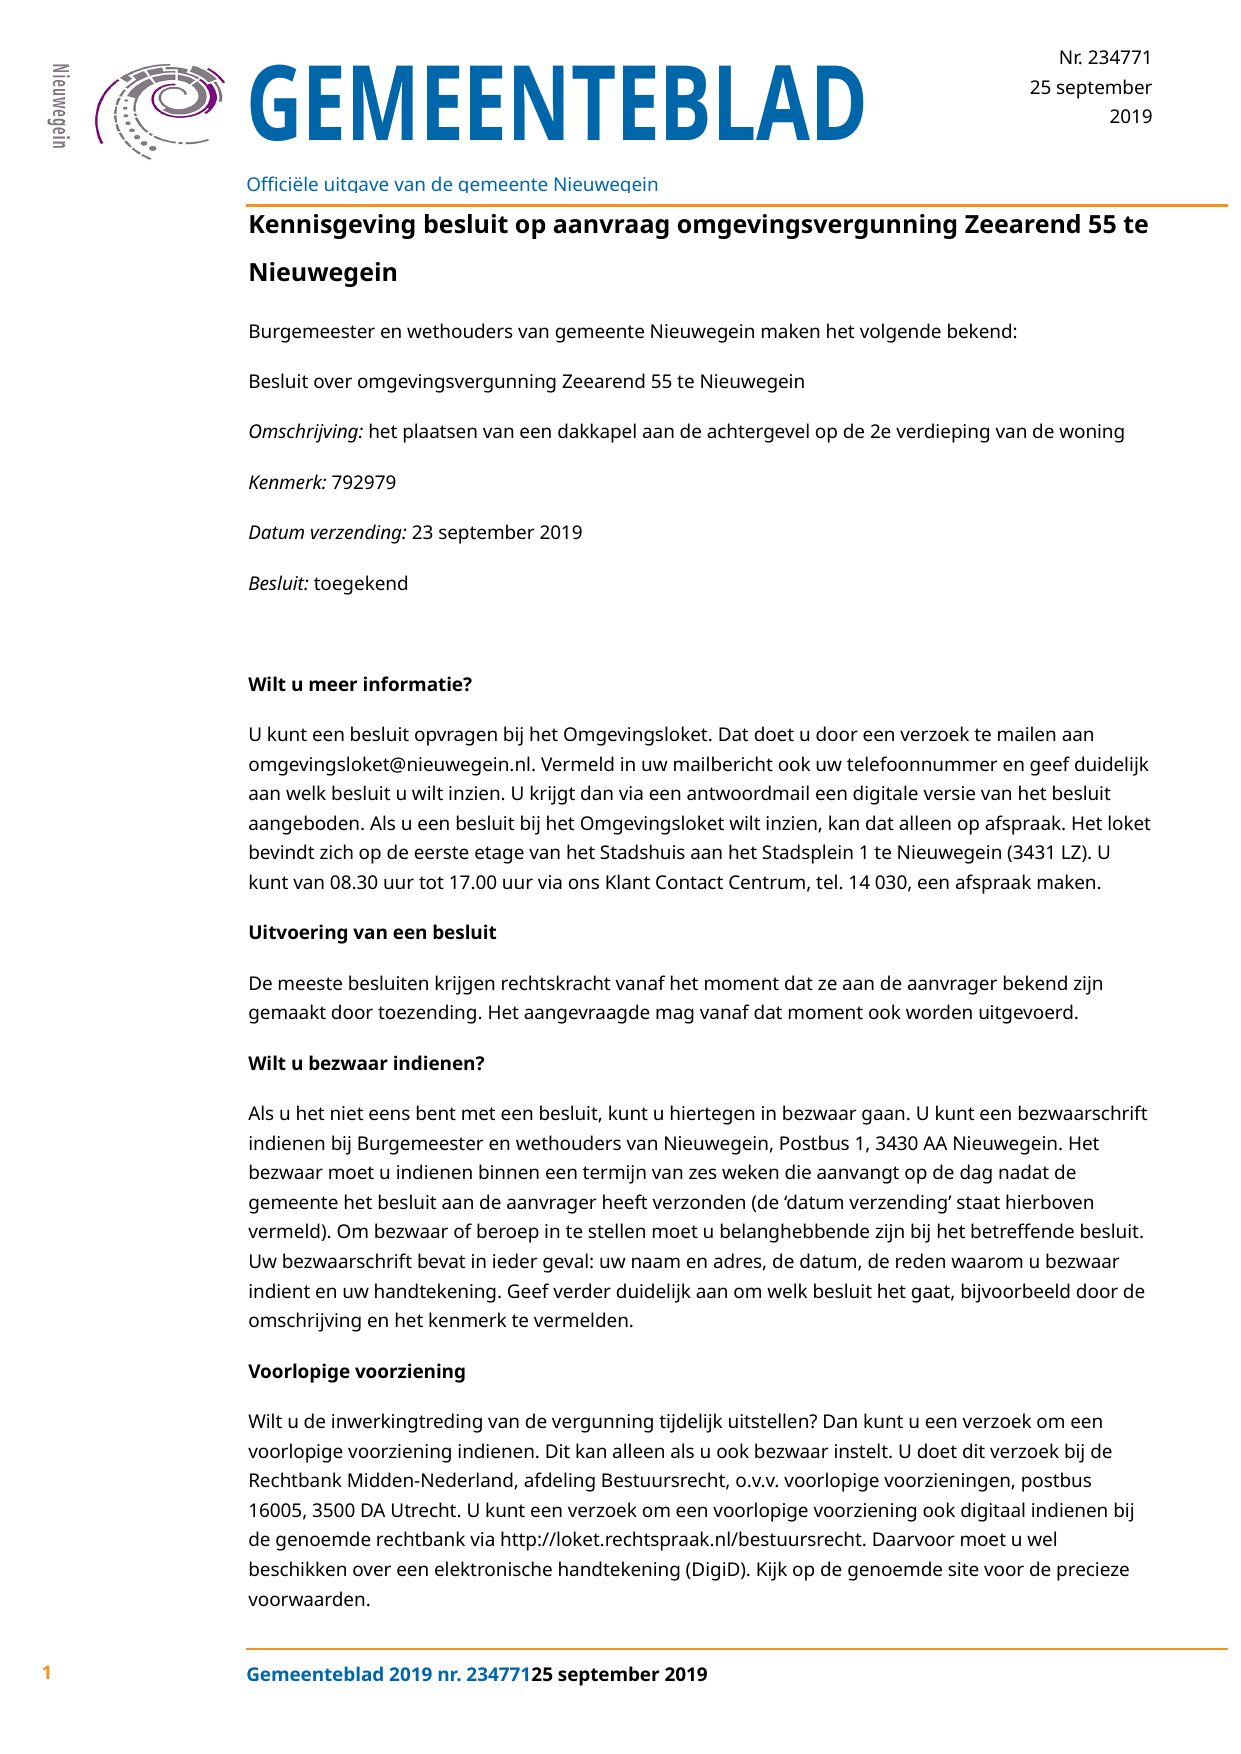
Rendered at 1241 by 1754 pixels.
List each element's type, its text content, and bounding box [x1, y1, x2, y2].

text Wilt u bezwaar indienen? [248, 1050, 1152, 1076]
text Wilt u meer informatie? [248, 671, 1152, 697]
text Als u het niet eens bent met een besluit, kunt u hiertegen in bezwaar gaan. U kunt een bezwaarschrift indienen bij Burgemeester en wethouders van Nieuwegein, Postbus 1, 3430 AA Nieuwegein. Het bezwaar moet u indienen binnen een termijn van zes weken die aanvangt op de dag nadat de gemeente het besluit aan de aanvrager heeft verzonden (de ‘datum verzending’ staat hierboven vermeld). Om bezwaar of beroep in te stellen moet u belanghebbende zijn bij het betreffende besluit. Uw bezwaarschrift bevat in ieder geval: uw naam en adres, de datum, de reden waarom u bezwaar indient en uw handtekening. Geef verder duidelijk aan om welk besluit het gaat, bijvoorbeeld door de omschrijving en het kenmerk te vermelden. [248, 1100, 1152, 1333]
text Burgemeester en wethouders van gemeente Nieuwegein maken het volgende bekend: [248, 318, 1152, 344]
text Omschrijving: het plaatsen van een dakkapel aan de achtergevel op de 2e verdieping van de woning [248, 419, 1152, 444]
text Besluit over omgevingsvergunning Zeearend 55 te Nieuwegein [248, 368, 1152, 394]
text Voorlopige voorziening [248, 1358, 1152, 1384]
text Wilt u de inwerkingtreding van de vergunning tijdelijk uitstellen? Dan kunt u een verzoek om een voorlopige voorziening indienen. Dit kan alleen als u ook bezwaar instelt. U doet dit verzoek bij de Rechtbank Midden-Nederland, afdeling Bestuursrecht, o.v.v. voorlopige voorzieningen, postbus 16005, 3500 DA Utrecht. U kunt een verzoek om een voorlopige voorziening ook digitaal indienen bij de genoemde rechtbank via http://loket.rechtspraak.nl/bestuursrecht. Daarvoor moet u wel beschikken over een elektronische handtekening (DigiD). Kijk op de genoemde site voor de precieze voorwaarden. [248, 1408, 1152, 1612]
text Besluit: toegekend [248, 570, 1152, 596]
text De meeste besluiten krijgen rechtskracht vanaf het moment dat ze aan de aanvrager bekend zijn gemaakt door toezending. Het aangevraagde mag vanaf dat moment ook worden uitgevoerd. [248, 970, 1152, 1025]
text Kenmerk: 792979 [248, 469, 1152, 495]
text U kunt een besluit opvragen bij het Omgevingsloket. Dat doet u door een verzoek te mailen aan omgevingsloket@nieuwegein.nl. Vermeld in uw mailbericht ook uw telefoonnummer en geef duidelijk aan welk besluit u wilt inzien. U krijgt dan via een antwoordmail een digitale versie van het besluit aangeboden. Als u een besluit bij het Omgevingsloket wilt inzien, kan dat alleen op afspraak. Het loket bevindt zich op de eerste etage van het Stadshuis aan het Stadsplein 1 te Nieuwegein (3431 LZ). U kunt van 08.30 uur tot 17.00 uur via ons Klant Contact Centrum, tel. 14 030, een afspraak maken. [248, 721, 1152, 895]
text Datum verzending: 23 september 2019 [248, 519, 1152, 545]
text Kennisgeving besluit op aanvraag omgevingsvergunning Zeearend 55 te Nieuwegein [248, 207, 1152, 288]
picture [41, 47, 231, 172]
text Uitvoering van een besluit [248, 919, 1152, 945]
